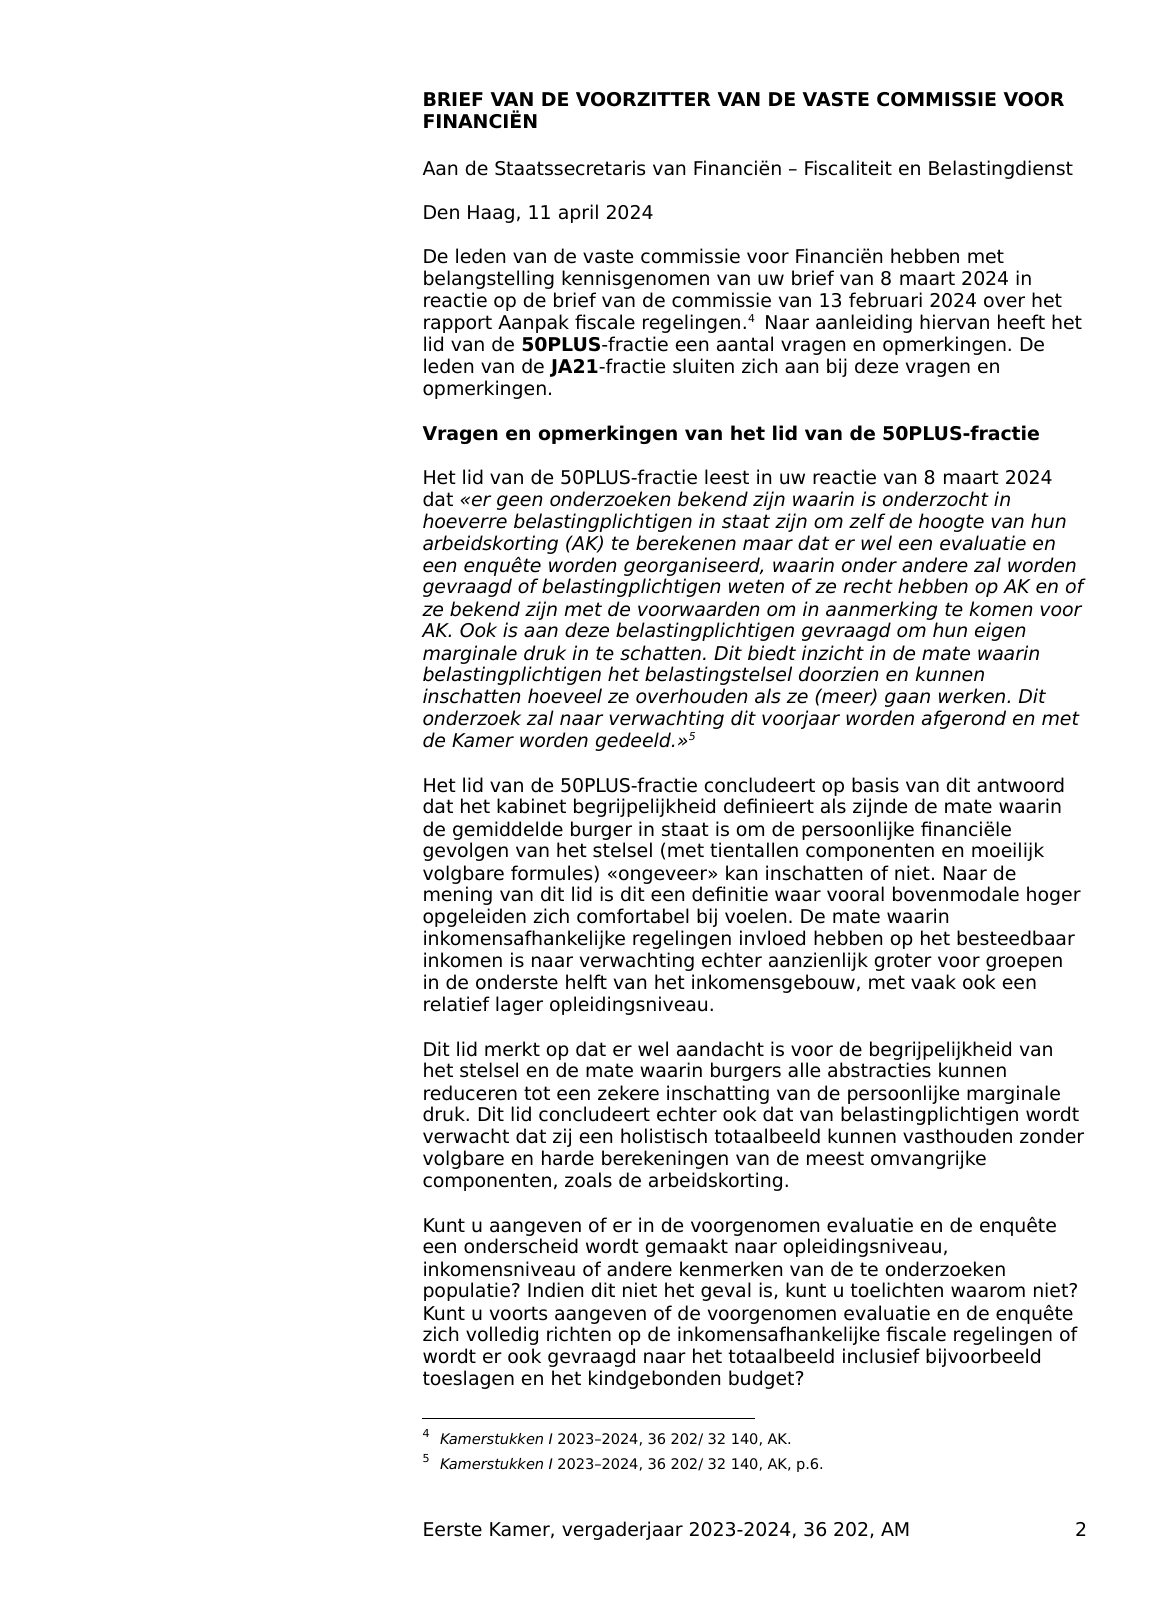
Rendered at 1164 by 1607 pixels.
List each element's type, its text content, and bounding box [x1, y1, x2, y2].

text Den Haag, 11 april 2024 [422, 202, 1087, 224]
text De leden van de vaste commissie voor Financiën hebben met belangstelling kennisgenomen van uw brief van 8 maart 2024 in reactie op de brief van de commissie van 13 februari 2024 over het rapport Aanpak fiscale regelingen. Naar aanleiding hiervan heeft het lid van de 50PLUS-fractie een aantal vragen en opmerkingen. De leden van de JA21-fractie sluiten zich aan bij deze vragen en opmerkingen. [422, 246, 1087, 400]
subtitle Vragen en opmerkingen van het lid van de 50PLUS-fractie [422, 422, 1087, 444]
text Het lid van de 50PLUS-fractie concludeert op basis van dit antwoord dat het kabinet begrijpelijkheid definieert als zijnde de mate waarin de gemiddelde burger in staat is om de persoonlijke financiële gevolgen van het stelsel (met tientallen componenten en moeilijk volgbare formules) «ongeveer» kan inschatten of niet. Naar de mening van dit lid is dit een definitie waar vooral bovenmodale hoger opgeleiden zich comfortabel bij voelen. De mate waarin inkomensafhankelijke regelingen invloed hebben op het besteedbaar inkomen is naar verwachting echter aanzienlijk groter voor groepen in de onderste helft van het inkomensgebouw, met vaak ook een relatief lager opleidingsniveau. [422, 774, 1087, 1016]
text Dit lid merkt op dat er wel aandacht is voor de begrijpelijkheid van het stelsel en de mate waarin burgers alle abstracties kunnen reduceren tot een zekere inschatting van de persoonlijke marginale druk. Dit lid concludeert echter ook dat van belastingplichtigen wordt verwacht dat zij een holistisch totaalbeeld kunnen vasthouden zonder volgbare en harde berekeningen van de meest omvangrijke componenten, zoals de arbeidskorting. [422, 1038, 1087, 1192]
text Kunt u aangeven of er in de voorgenomen evaluatie en de enquête een onderscheid wordt gemaakt naar opleidingsniveau, inkomensniveau of andere kenmerken van de te onderzoeken populatie? Indien dit niet het geval is, kunt u toelichten waarom niet? Kunt u voorts aangeven of de voorgenomen evaluatie en de enquête zich volledig richten op de inkomensafhankelijke fiscale regelingen of wordt er ook gevraagd naar het totaalbeeld inclusief bijvoorbeeld toeslagen en het kindgebonden budget? [422, 1214, 1087, 1390]
text Kamerstukken I 2023–2024, 36 202/ 32 140, AK. [422, 1427, 1087, 1449]
text Aan de Staatssecretaris van Financiën – Fiscaliteit en Belastingdienst [422, 158, 1087, 180]
text Kamerstukken I 2023–2024, 36 202/ 32 140, AK, p.6. [422, 1452, 1087, 1474]
subtitle BRIEF VAN DE VOORZITTER VAN DE VASTE COMMISSIE VOOR FINANCIËN [422, 89, 1087, 133]
text Het lid van de 50PLUS-fractie leest in uw reactie van 8 maart 2024 dat «er geen onderzoeken bekend zijn waarin is onderzocht in hoeverre belastingplichtigen in staat zijn om zelf de hoogte van hun arbeidskorting (AK) te berekenen maar dat er wel een evaluatie en een enquête worden georganiseerd, waarin onder andere zal worden gevraagd of belastingplichtigen weten of ze recht hebben op AK en of ze bekend zijn met de voorwaarden om in aanmerking te komen voor AK. Ook is aan deze belastingplichtigen gevraagd om hun eigen marginale druk in te schatten. Dit biedt inzicht in de mate waarin belastingplichtigen het belastingstelsel doorzien en kunnen inschatten hoeveel ze overhouden als ze (meer) gaan werken. Dit onderzoek zal naar verwachting dit voorjaar worden afgerond en met de Kamer worden gedeeld.» [422, 467, 1087, 752]
